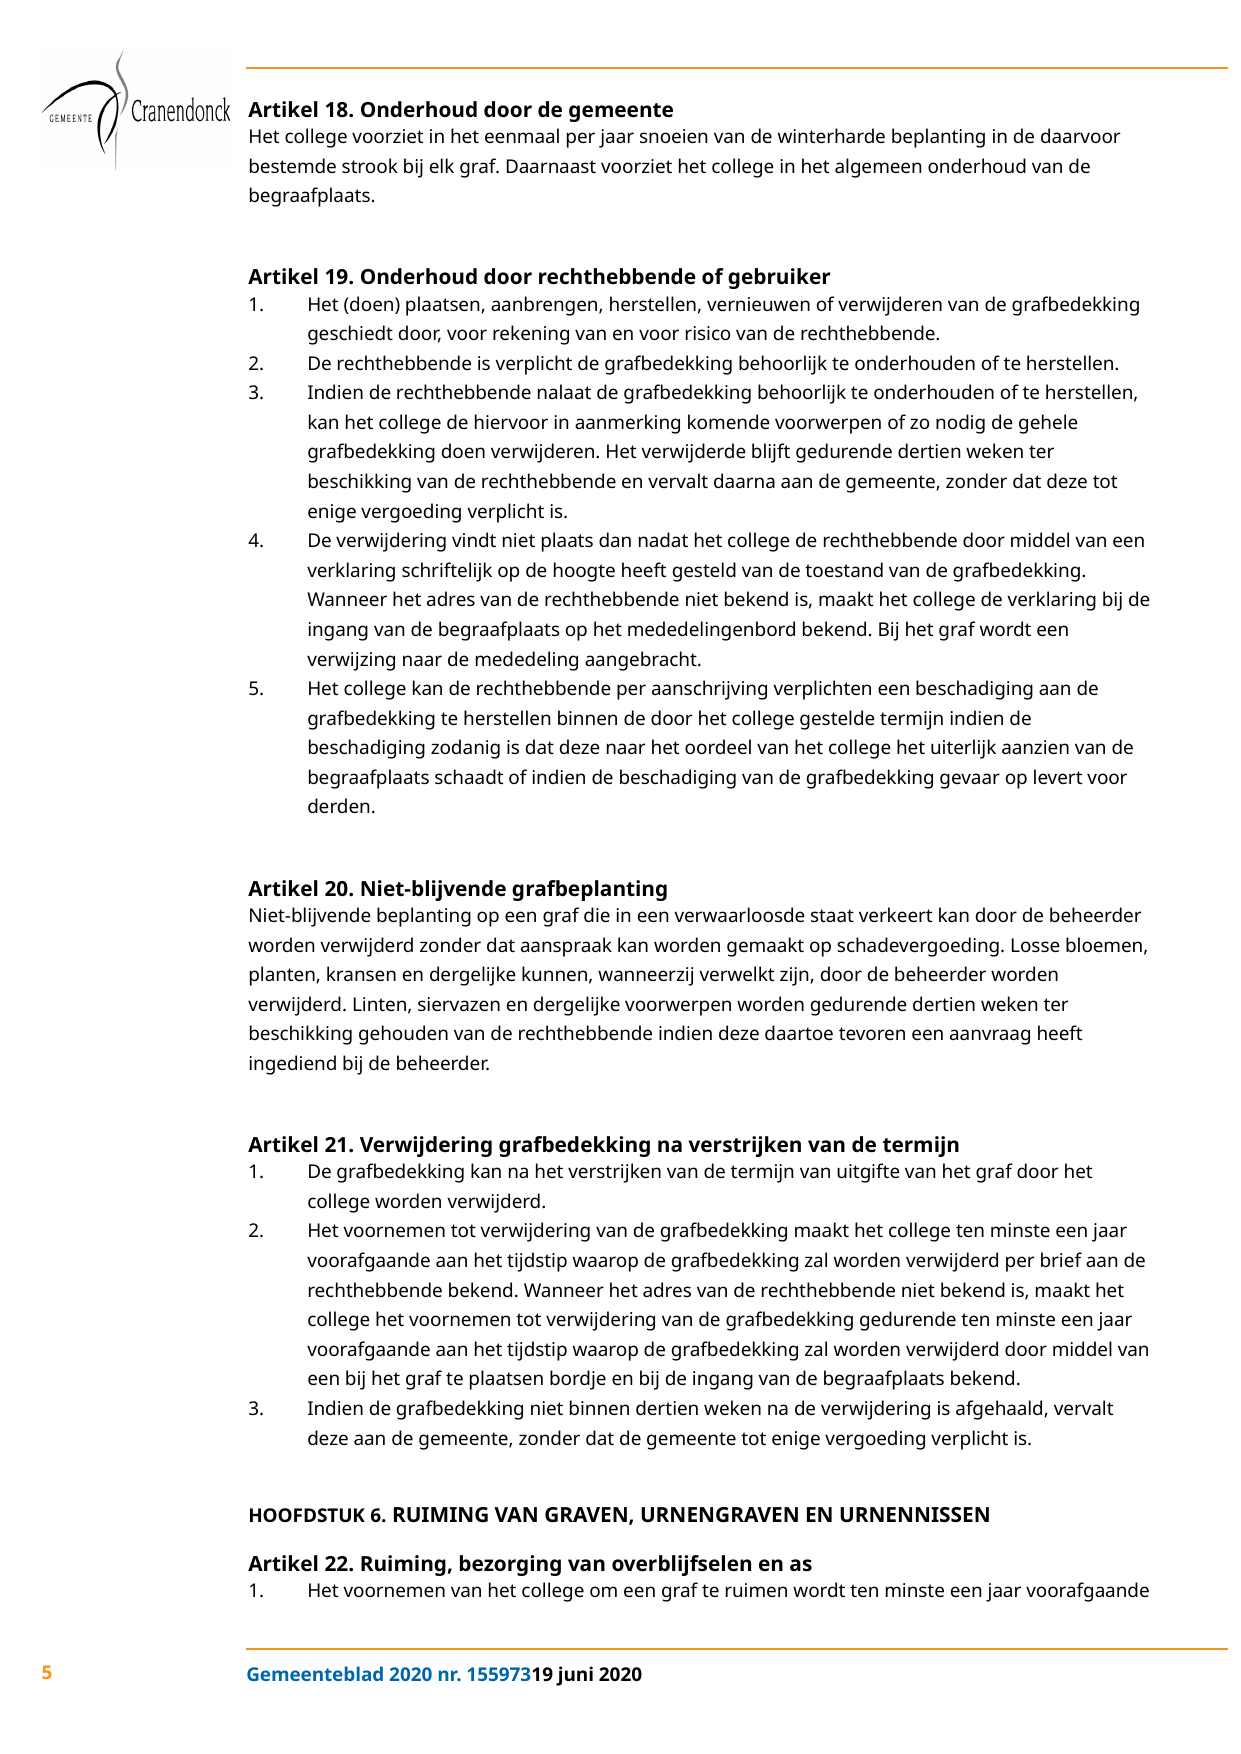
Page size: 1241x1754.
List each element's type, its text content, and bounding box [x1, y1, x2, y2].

list Het college kan de rechthebbende per aanschrijving verplichten een beschadiging aan de grafbedekking te herstellen binnen de door het college gestelde termijn indien de beschadiging zodanig is dat deze naar het oordeel van het college het uiterlijk aanzien van de begraafplaats schaadt of indien de beschadiging van de grafbedekking gevaar op levert voor derden. [248, 675, 1152, 819]
text Artikel 21. Verwijdering grafbedekking na verstrijken van de termijn [248, 1130, 1152, 1158]
list Indien de grafbedekking niet binnen dertien weken na de verwijdering is afgehaald, vervalt deze aan de gemeente, zonder dat de gemeente tot enige vergoeding verplicht is. [248, 1395, 1152, 1451]
list Het (doen) plaatsen, aanbrengen, herstellen, vernieuwen of verwijderen van de grafbedekking geschiedt door, voor rekening van en voor risico van de rechthebbende. [248, 291, 1152, 346]
list Het voornemen van het college om een graf te ruimen wordt ten minste een jaar voorafgaande [248, 1578, 1152, 1603]
text Artikel 22. Ruiming, bezorging van overblijfselen en as [248, 1549, 1152, 1578]
list Indien de rechthebbende nalaat de grafbedekking behoorlijk te onderhouden of te herstellen, kan het college de hiervoor in aanmerking komende voorwerpen of zo nodig de gehele grafbedekking doen verwijderen. Het verwijderde blijft gedurende dertien weken ter beschikking van de rechthebbende en vervalt daarna aan de gemeente, zonder dat deze tot enige vergoeding verplicht is. [248, 379, 1152, 524]
picture [41, 47, 231, 172]
text Artikel 18. Onderhoud door de gemeente [248, 95, 1152, 123]
text Artikel 20. Niet-blijvende grafbeplanting [248, 874, 1152, 902]
list De verwijdering vindt niet plaats dan nadat het college de rechthebbende door middel van een verklaring schriftelijk op de hoogte heeft gesteld van de toestand van de grafbedekking. Wanneer het adres van de rechthebbende niet bekend is, maakt het college de verklaring bij de ingang van de begraafplaats op het mededelingenbord bekend. Bij het graf wordt een verwijzing naar de mededeling aangebracht. [248, 527, 1152, 672]
list Het voornemen tot verwijdering van de grafbedekking maakt het college ten minste een jaar voorafgaande aan het tijdstip waarop de grafbedekking zal worden verwijderd per brief aan de rechthebbende bekend. Wanneer het adres van de rechthebbende niet bekend is, maakt het college het voornemen tot verwijdering van de grafbedekking gedurende ten minste een jaar voorafgaande aan het tijdstip waarop de grafbedekking zal worden verwijderd door middel van een bij het graf te plaatsen bordje en bij de ingang van de begraafplaats bekend. [248, 1218, 1152, 1391]
text Artikel 19. Onderhoud door rechthebbende of gebruiker [248, 262, 1152, 291]
list De rechthebbende is verplicht de grafbedekking behoorlijk te onderhouden of te herstellen. [248, 350, 1152, 376]
list De grafbedekking kan na het verstrijken van de termijn van uitgifte van het graf door het college worden verwijderd. [248, 1158, 1152, 1214]
text Het college voorziet in het eenmaal per jaar snoeien van de winterharde beplanting in de daarvoor bestemde strook bij elk graf. Daarnaast voorziet het college in het algemeen onderhoud van de begraafplaats. [248, 123, 1152, 208]
text Niet-blijvende beplanting op een graf die in een verwaarloosde staat verkeert kan door de beheerder worden verwijderd zonder dat aanspraak kan worden gemaakt op schadevergoeding. Losse bloemen, planten, kransen en dergelijke kunnen, wanneerzij verwelkt zijn, door de beheerder worden verwijderd. Linten, siervazen en dergelijke voorwerpen worden gedurende dertien weken ter beschikking gehouden van de rechthebbende indien deze daartoe tevoren een aanvraag heeft ingediend bij de beheerder. [248, 902, 1152, 1076]
text HOOFDSTUK 6. RUIMING VAN GRAVEN, URNENGRAVEN EN URNENNISSEN [248, 1500, 1152, 1528]
